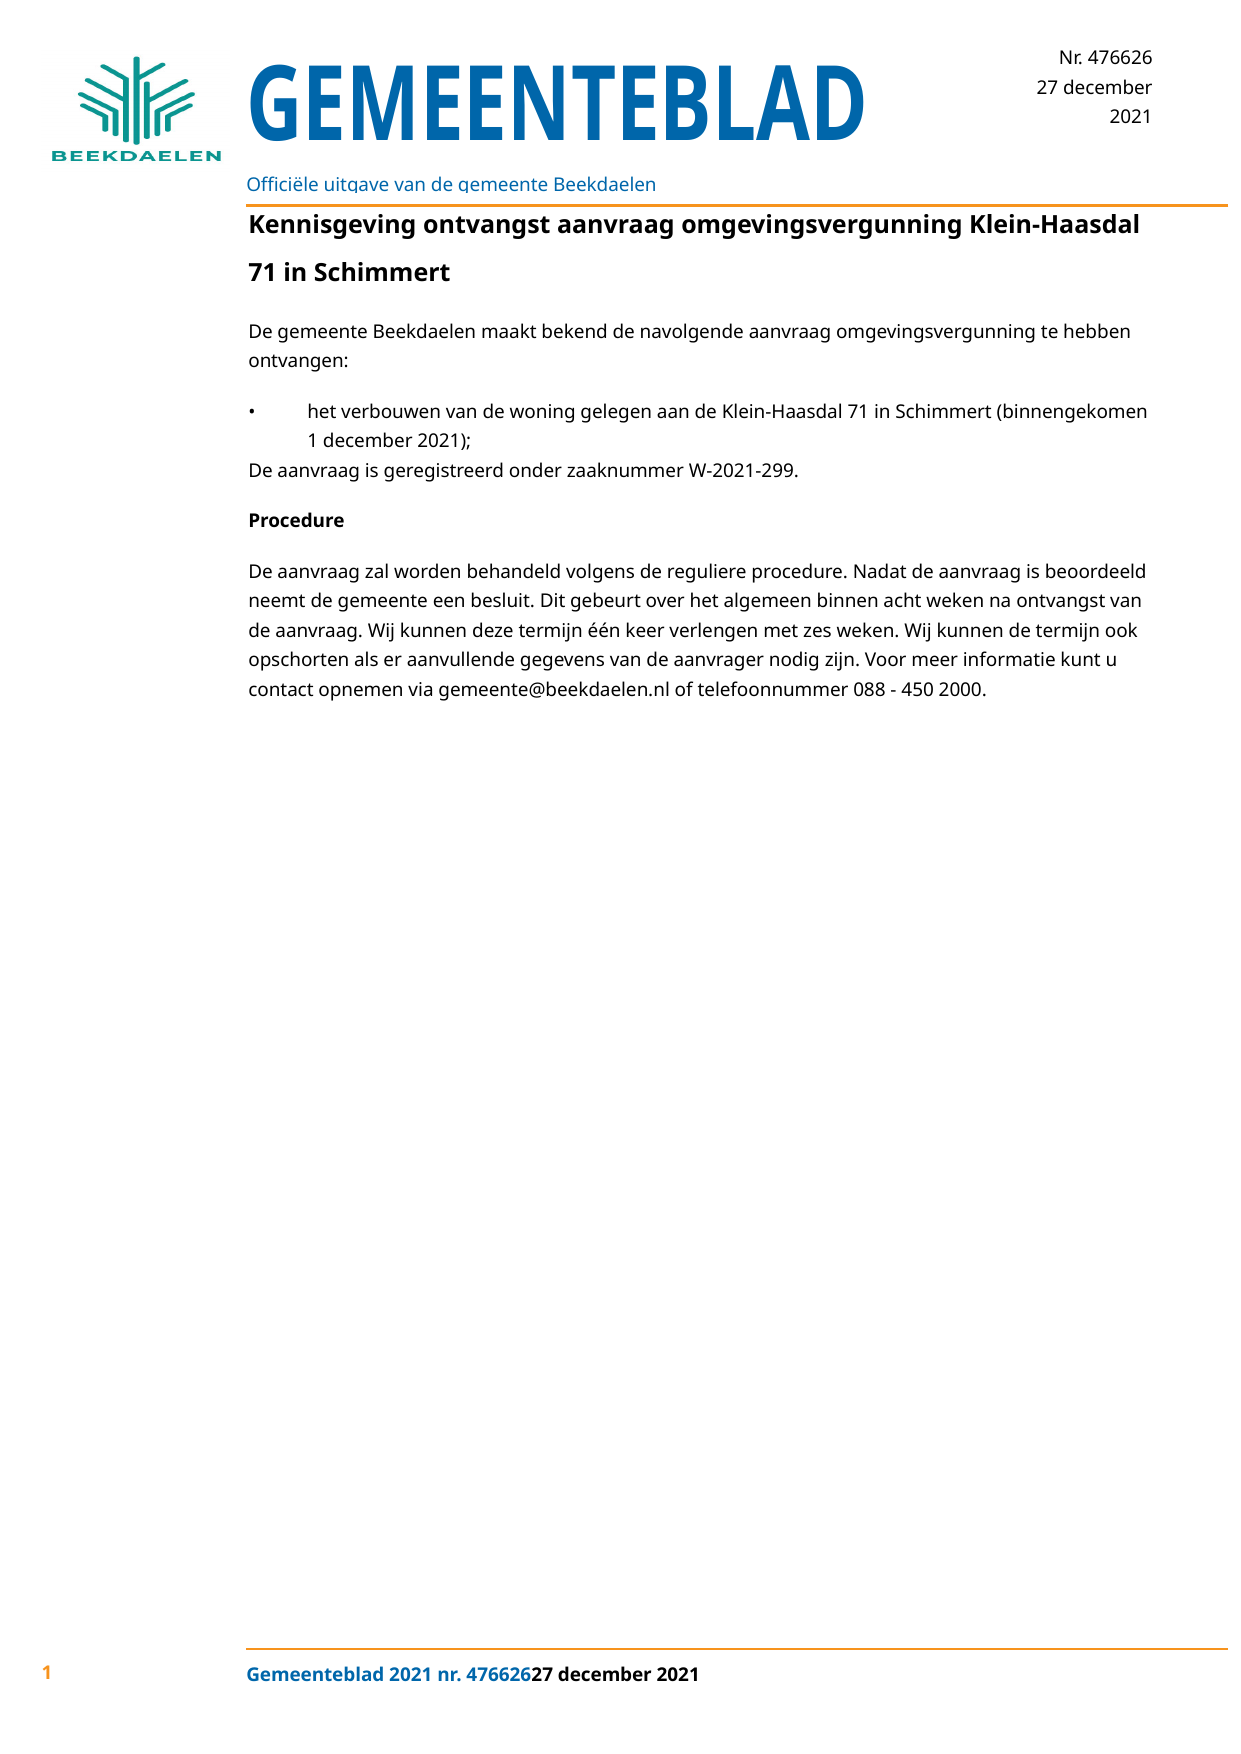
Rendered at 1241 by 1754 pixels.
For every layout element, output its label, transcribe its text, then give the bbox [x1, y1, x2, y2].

picture [41, 47, 231, 172]
text Kennisgeving ontvangst aanvraag omgevingsvergunning Klein-Haasdal 71 in Schimmert [248, 207, 1152, 288]
list het verbouwen van de woning gelegen aan de Klein-Haasdal 71 in Schimmert (binnengekomen 1 december 2021); [248, 398, 1152, 453]
text De aanvraag zal worden behandeld volgens de reguliere procedure. Nadat de aanvraag is beoordeeld neemt de gemeente een besluit. Dit gebeurt over het algemeen binnen acht weken na ontvangst van de aanvraag. Wij kunnen deze termijn één keer verlengen met zes weken. Wij kunnen de termijn ook opschorten als er aanvullende gegevens van de aanvrager nodig zijn. Voor meer informatie kunt u contact opnemen via gemeente@beekdaelen.nl of telefoonnummer 088 - 450 2000. [248, 558, 1152, 702]
text Procedure [248, 507, 1152, 533]
text De gemeente Beekdaelen maakt bekend de navolgende aanvraag omgevingsvergunning te hebben ontvangen: [248, 318, 1152, 373]
text De aanvraag is geregistreerd onder zaaknummer W-2021-299. [248, 457, 1152, 483]
